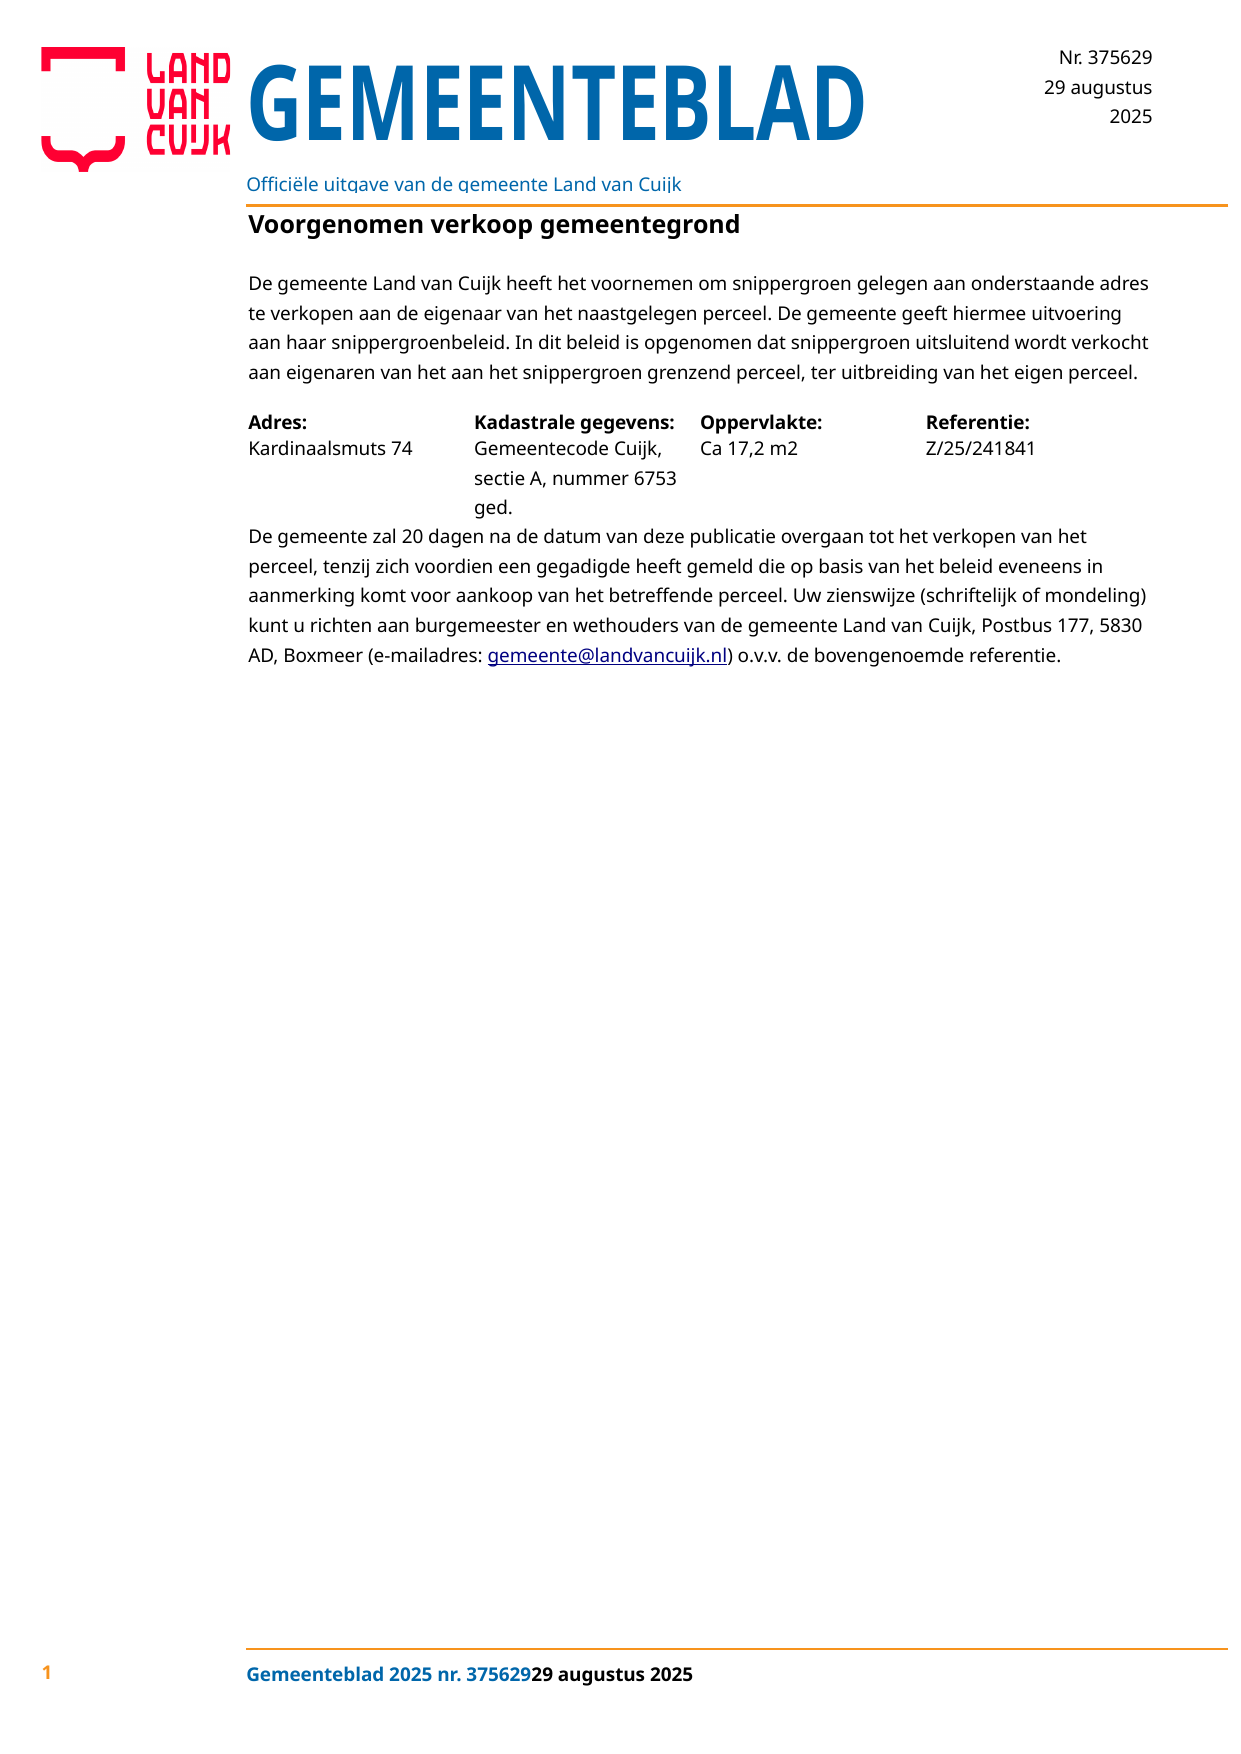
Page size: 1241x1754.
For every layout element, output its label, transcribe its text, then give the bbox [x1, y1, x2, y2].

table_cell Ca 17,2 m2 [700, 435, 926, 520]
table_cell Kardinaalsmuts 74 [248, 435, 474, 520]
table_header Referentie: [926, 410, 1152, 435]
text De gemeente zal 20 dagen na de datum van deze publicatie overgaan tot het verkopen van het perceel, tenzij zich voordien een gegadigde heeft gemeld die op basis van het beleid eveneens in aanmerking komt voor aankoop van het betreffende perceel. Uw zienswijze (schriftelijk of mondeling) kunt u richten aan burgemeester en wethouders van de gemeente Land van Cuijk, Postbus 177, 5830 AD, Boxmeer (e-mailadres: gemeente@landvancuijk.nl) o.v.v. de bovengenoemde referentie. [248, 523, 1152, 667]
table_cell Z/25/241841 [926, 435, 1152, 520]
text Voorgenomen verkoop gemeentegrond [248, 207, 1152, 241]
table_header Oppervlakte: [700, 410, 926, 435]
table_header Adres: [248, 410, 474, 435]
picture [41, 47, 231, 172]
table_cell Gemeentecode Cuijk, sectie A, nummer 6753 ged. [474, 435, 700, 520]
table_header Kadastrale gegevens: [474, 410, 700, 435]
text De gemeente Land van Cuijk heeft het voornemen om snippergroen gelegen aan onderstaande adres te verkopen aan de eigenaar van het naastgelegen perceel. De gemeente geeft hiermee uitvoering aan haar snippergroenbeleid. In dit beleid is opgenomen dat snippergroen uitsluitend wordt verkocht aan eigenaren van het aan het snippergroen grenzend perceel, ter uitbreiding van het eigen perceel. [248, 270, 1152, 385]
